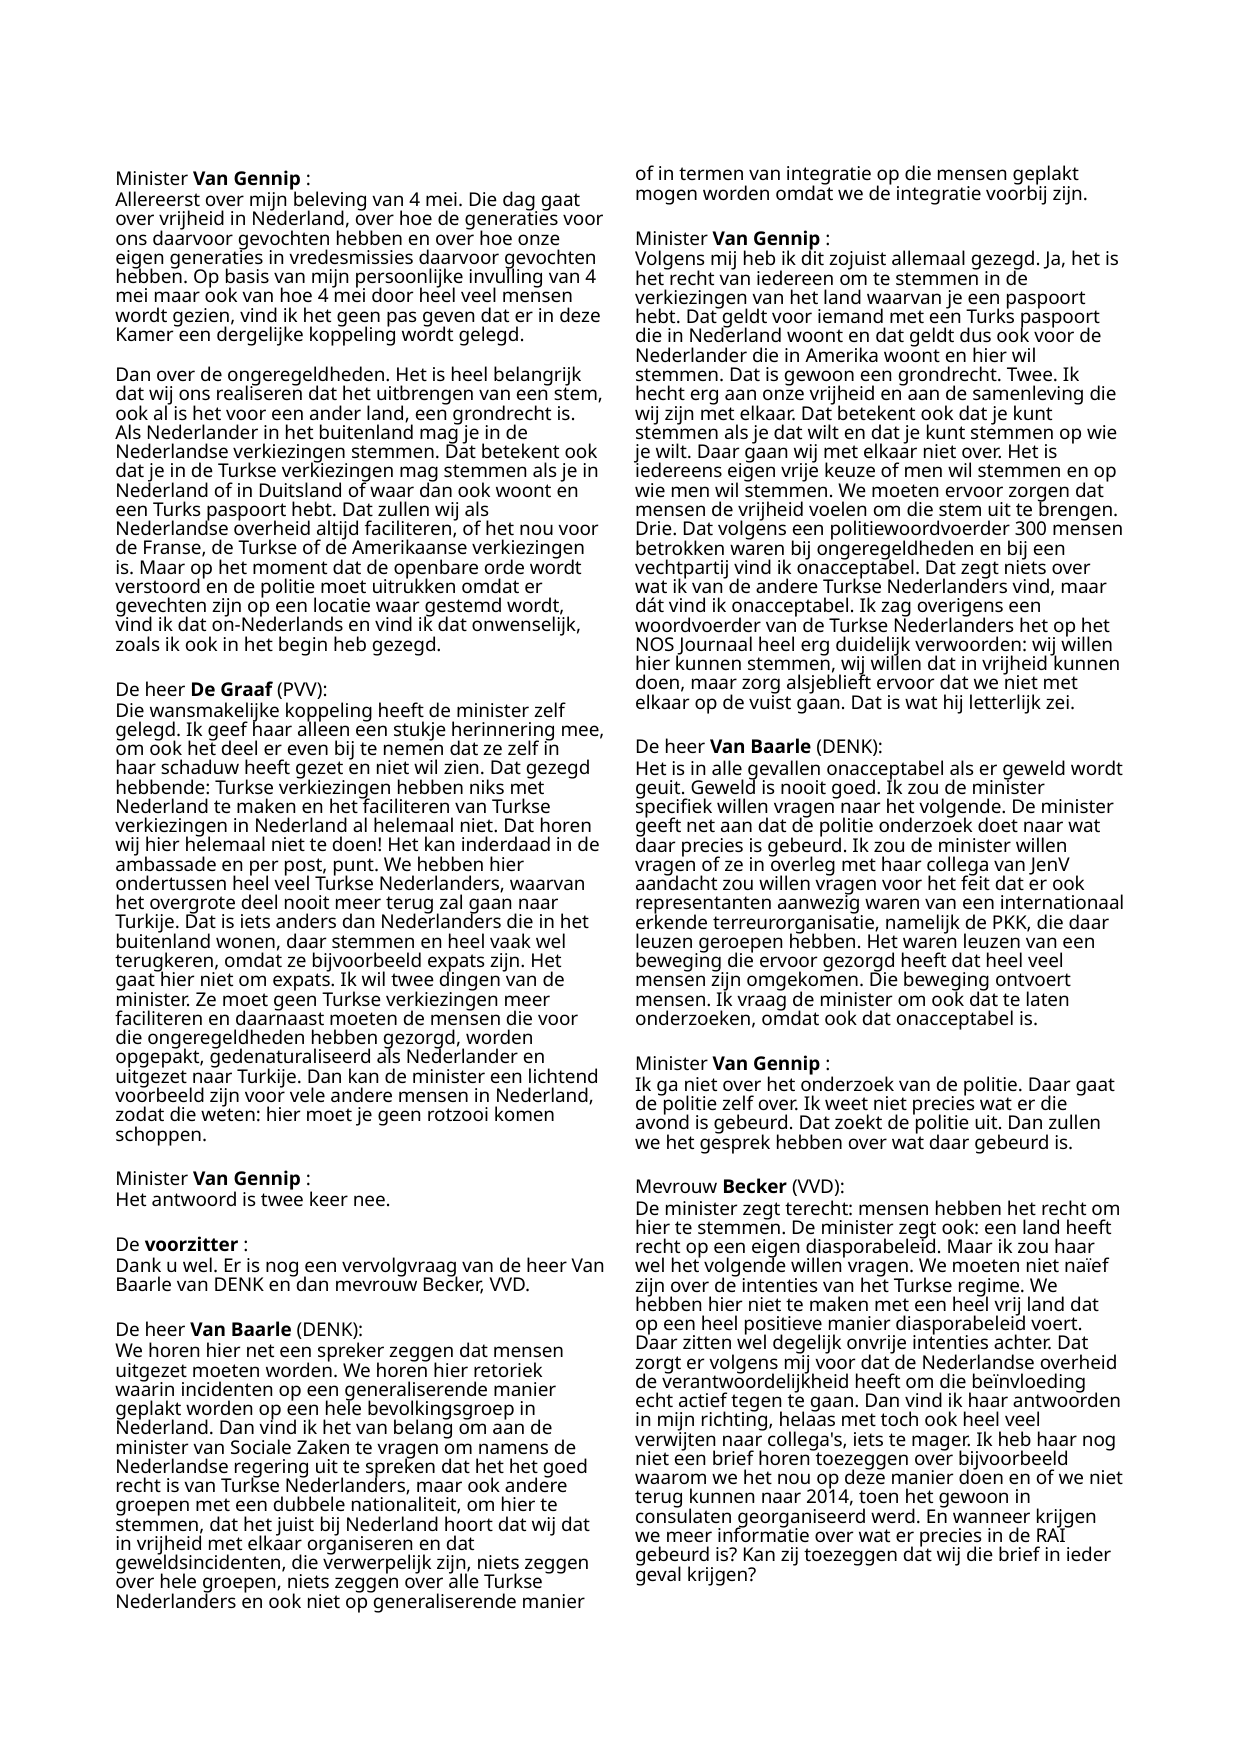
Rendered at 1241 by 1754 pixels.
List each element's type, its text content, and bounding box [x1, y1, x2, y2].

text Het antwoord is twee keer nee. [115, 1191, 605, 1211]
text Mevrouw Becker (VVD): [635, 1174, 1125, 1199]
text Allereerst over mijn beleving van 4 mei. Die dag gaat over vrijheid in Nederland, over hoe de generaties voor ons daarvoor gevochten hebben en over hoe onze eigen generaties in vredesmissies daarvoor gevochten hebben. Op basis van mijn persoonlijke invulling van 4 mei maar ook van hoe 4 mei door heel veel mensen wordt gezien, vind ik het geen pas geven dat er in deze Kamer een dergelijke koppeling wordt gelegd. [115, 191, 605, 345]
text Die wansmakelijke koppeling heeft de minister zelf gelegd. Ik geef haar alleen een stukje herinnering mee, om ook het deel er even bij te nemen dat ze zelf in haar schaduw heeft gezet en niet wil zien. Dat gezegd hebbende: Turkse verkiezingen hebben niks met Nederland te maken en het faciliteren van Turkse verkiezingen in Nederland al helemaal niet. Dat horen wij hier helemaal niet te doen! Het kan inderdaad in de ambassade en per post, punt. We hebben hier ondertussen heel veel Turkse Nederlanders, waarvan het overgrote deel nooit meer terug zal gaan naar Turkije. Dat is iets anders dan Nederlanders die in het buitenland wonen, daar stemmen en heel vaak wel terugkeren, omdat ze bijvoorbeeld expats zijn. Het gaat hier niet om expats. Ik wil twee dingen van de minister. Ze moet geen Turkse verkiezingen meer faciliteren en daarnaast moeten de mensen die voor die ongeregeldheden hebben gezorgd, worden opgepakt, gedenaturaliseerd als Nederlander en uitgezet naar Turkije. Dan kan de minister een lichtend voorbeeld zijn voor vele andere mensen in Nederland, zodat die weten: hier moet je geen rotzooi komen schoppen. [115, 702, 605, 1145]
text De heer Van Baarle (DENK): [635, 734, 1125, 759]
text Minister Van Gennip : [115, 1166, 605, 1191]
text We horen hier net een spreker zeggen dat mensen uitgezet moeten worden. We horen hier retoriek waarin incidenten op een generaliserende manier geplakt worden op een hele bevolkingsgroep in Nederland. Dan vind ik het van belang om aan de minister van Sociale Zaken te vragen om namens de Nederlandse regering uit te spreken dat het het goed recht is van Turkse Nederlanders, maar ook andere groepen met een dubbele nationaliteit, om hier te stemmen, dat het juist bij Nederland hoort dat wij dat in vrijheid met elkaar organiseren en dat geweldsincidenten, die verwerpelijk zijn, niets zeggen over hele groepen, niets zeggen over alle Turkse Nederlanders en ook niet op generaliserende manier [115, 1342, 605, 1612]
text Dank u wel. Er is nog een vervolgvraag van de heer Van Baarle van DENK en dan mevrouw Becker, VVD. [115, 1257, 605, 1296]
text Minister Van Gennip : [635, 1050, 1125, 1076]
text Ik ga niet over het onderzoek van de politie. Daar gaat de politie zelf over. Ik weet niet precies wat er die avond is gebeurd. Dat zoekt de politie uit. Dan zullen we het gesprek hebben over wat daar gebeurd is. [635, 1076, 1125, 1153]
text Minister Van Gennip : [115, 165, 605, 191]
text Dan over de ongeregeldheden. Het is heel belangrijk dat wij ons realiseren dat het uitbrengen van een stem, ook al is het voor een ander land, een grondrecht is. Als Nederlander in het buitenland mag je in de Nederlandse verkiezingen stemmen. Dat betekent ook dat je in de Turkse verkiezingen mag stemmen als je in Nederland of in Duitsland of waar dan ook woont en een Turks paspoort hebt. Dat zullen wij als Nederlandse overheid altijd faciliteren, of het nou voor de Franse, de Turkse of de Amerikaanse verkiezingen is. Maar op het moment dat de openbare orde wordt verstoord en de politie moet uitrukken omdat er gevechten zijn op een locatie waar gestemd wordt, vind ik dat on-Nederlands en vind ik dat onwenselijk, zoals ik ook in het begin heb gezegd. [115, 366, 605, 655]
text De minister zegt terecht: mensen hebben het recht om hier te stemmen. De minister zegt ook: een land heeft recht op een eigen diasporabeleid. Maar ik zou haar wel het volgende willen vragen. We moeten niet naïef zijn over de intenties van het Turkse regime. We hebben hier niet te maken met een heel vrij land dat op een heel positieve manier diasporabeleid voert. Daar zitten wel degelijk onvrije intenties achter. Dat zorgt er volgens mij voor dat de Nederlandse overheid de verantwoordelijkheid heeft om die beïnvloeding echt actief tegen te gaan. Dan vind ik haar antwoorden in mijn richting, helaas met toch ook heel veel verwijten naar collega's, iets te mager. Ik heb haar nog niet een brief horen toezeggen over bijvoorbeeld waarom we het nou op deze manier doen en of we niet terug kunnen naar 2014, toen het gewoon in consulaten georganiseerd werd. En wanneer krijgen we meer informatie over wat er precies in de RAI gebeurd is? Kan zij toezeggen dat wij die brief in ieder geval krijgen? [635, 1199, 1125, 1585]
text Het is in alle gevallen onacceptabel als er geweld wordt geuit. Geweld is nooit goed. Ik zou de minister specifiek willen vragen naar het volgende. De minister geeft net aan dat de politie onderzoek doet naar wat daar precies is gebeurd. Ik zou de minister willen vragen of ze in overleg met haar collega van JenV aandacht zou willen vragen voor het feit dat er ook representanten aanwezig waren van een internationaal erkende terreurorganisatie, namelijk de PKK, die daar leuzen geroepen hebben. Het waren leuzen van een beweging die ervoor gezorgd heeft dat heel veel mensen zijn omgekomen. Die beweging ontvoert mensen. Ik vraag de minister om ook dat te laten onderzoeken, omdat ook dat onacceptabel is. [635, 759, 1125, 1029]
text De heer De Graaf (PVV): [115, 676, 605, 702]
text Volgens mij heb ik dit zojuist allemaal gezegd. Ja, het is het recht van iedereen om te stemmen in de verkiezingen van het land waarvan je een paspoort hebt. Dat geldt voor iemand met een Turks paspoort die in Nederland woont en dat geldt dus ook voor de Nederlander die in Amerika woont en hier wil stemmen. Dat is gewoon een grondrecht. Twee. Ik hecht erg aan onze vrijheid en aan de samenleving die wij zijn met elkaar. Dat betekent ook dat je kunt stemmen als je dat wilt en dat je kunt stemmen op wie je wilt. Daar gaan wij met elkaar niet over. Het is iedereens eigen vrije keuze of men wil stemmen en op wie men wil stemmen. We moeten ervoor zorgen dat mensen de vrijheid voelen om die stem uit te brengen. Drie. Dat volgens een politiewoordvoerder 300 mensen betrokken waren bij ongeregeldheden en bij een vechtpartij vind ik onacceptabel. Dat zegt niets over wat ik van de andere Turkse Nederlanders vind, maar dát vind ik onacceptabel. Ik zag overigens een woordvoerder van de Turkse Nederlanders het op het NOS Journaal heel erg duidelijk verwoorden: wij willen hier kunnen stemmen, wij willen dat in vrijheid kunnen doen, maar zorg alsjeblieft ervoor dat we niet met elkaar op de vuist gaan. Dat is wat hij letterlijk zei. [635, 250, 1125, 713]
text Minister Van Gennip : [635, 225, 1125, 250]
text De heer Van Baarle (DENK): [115, 1317, 605, 1342]
text De voorzitter : [115, 1231, 605, 1257]
text of in termen van integratie op die mensen geplakt mogen worden omdat we de integratie voorbij zijn. [635, 165, 1125, 204]
